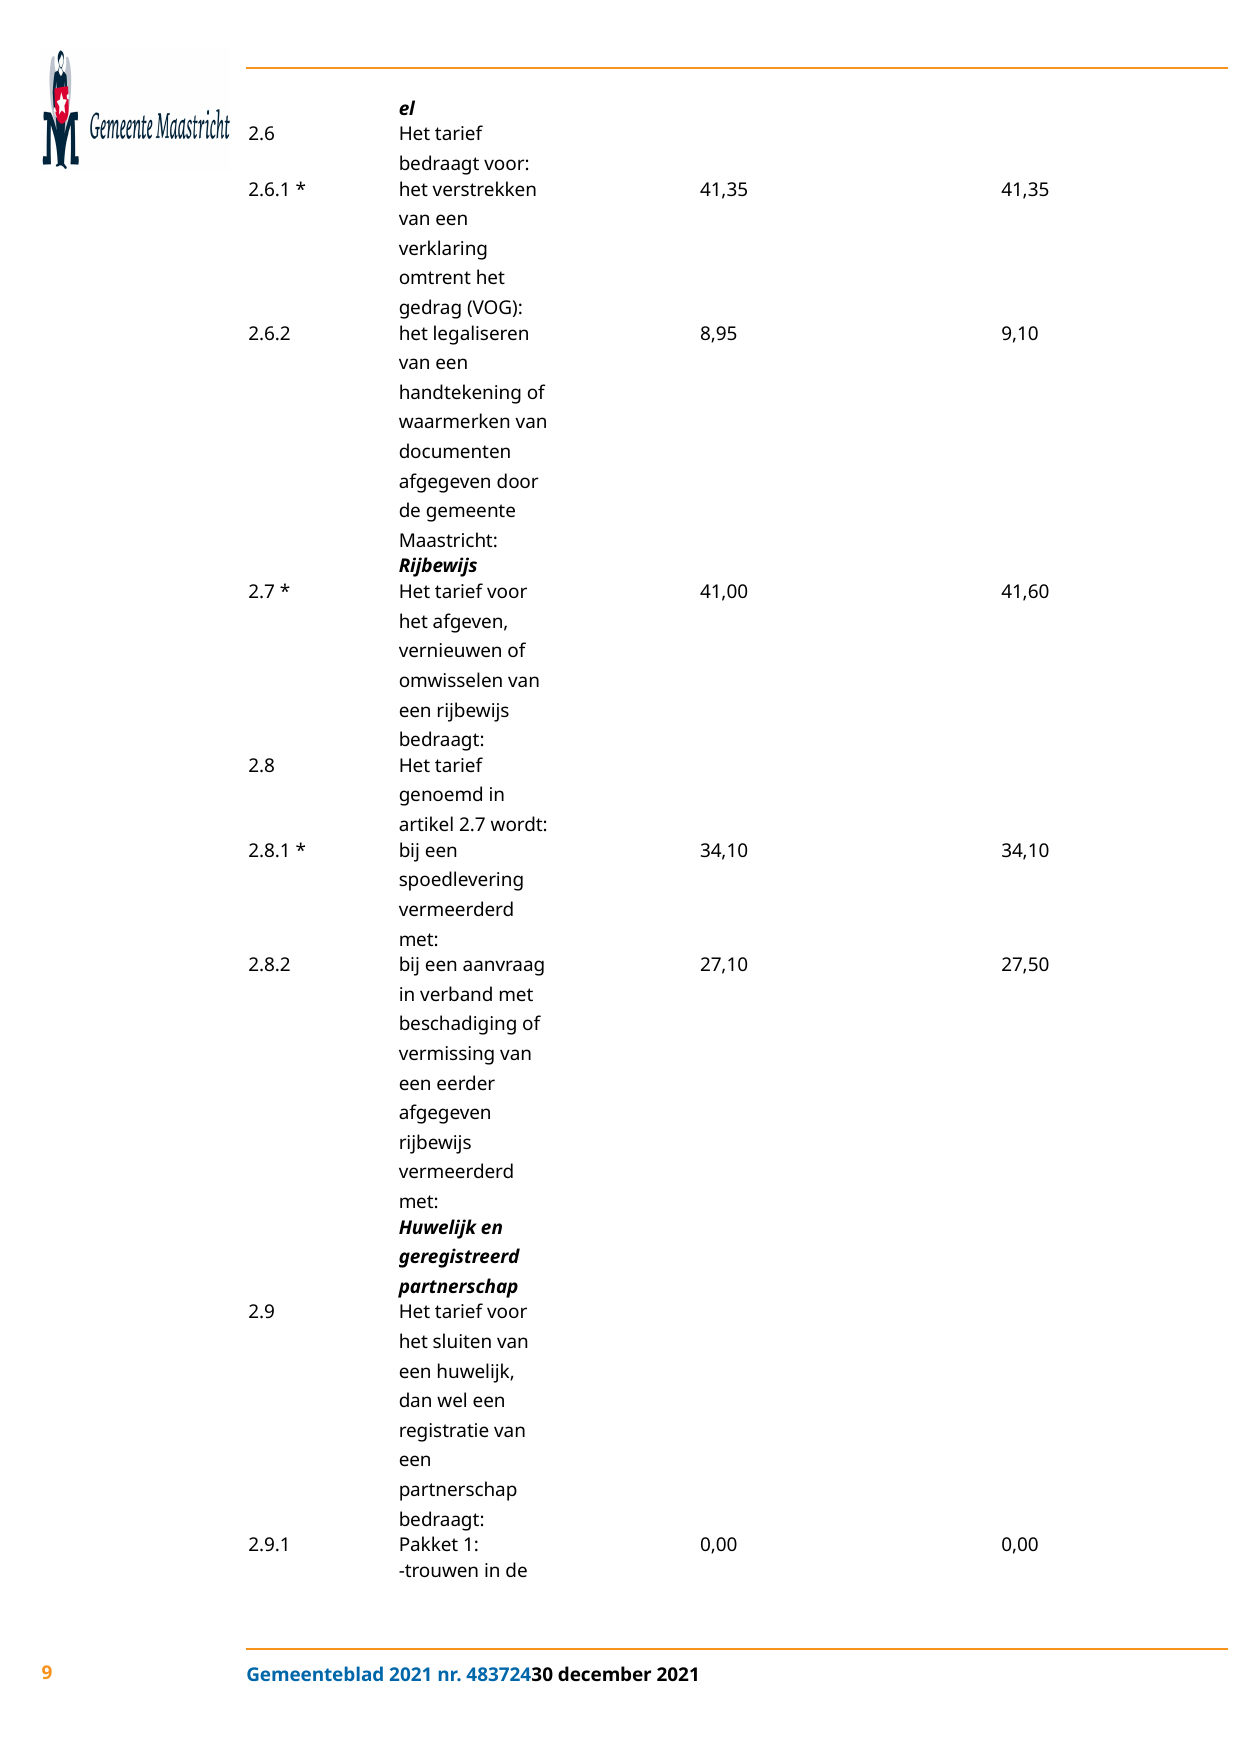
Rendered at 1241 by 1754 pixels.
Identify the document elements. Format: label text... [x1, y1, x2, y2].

table_cell 2.9.1 [248, 1532, 398, 1557]
table_cell het verstrekken van een verklaring omtrent het gedrag (VOG): [399, 176, 549, 320]
table_cell [1001, 1557, 1152, 1583]
table_cell [549, 1532, 700, 1557]
table_cell [549, 752, 700, 837]
table_cell het legaliseren van een handtekening of waarmerken van documenten afgegeven door de gemeente Maastricht: [399, 320, 549, 553]
table_cell [850, 752, 1001, 837]
table_cell [1001, 553, 1152, 578]
table_cell [549, 579, 700, 752]
table_cell 27,50 [1001, 951, 1152, 1214]
table_cell 27,10 [700, 951, 850, 1214]
table_cell 2.8.1 * [248, 837, 398, 951]
table_cell [549, 1214, 700, 1299]
table_cell [850, 1557, 1001, 1583]
table_cell [1001, 1214, 1152, 1299]
table_cell [850, 320, 1001, 553]
table_cell Het tarief bedraagt voor: [399, 121, 549, 176]
table_cell [850, 579, 1001, 752]
table_cell 41,60 [1001, 579, 1152, 752]
table_cell [1001, 121, 1152, 176]
table_cell 2.6.1 * [248, 176, 398, 320]
table_cell [850, 121, 1001, 176]
table_cell [850, 951, 1001, 1214]
table_cell 2.8.2 [248, 951, 398, 1214]
table_cell [700, 121, 850, 176]
table_cell 2.6.2 [248, 320, 398, 553]
table_cell 34,10 [700, 837, 850, 951]
table_cell [549, 553, 700, 578]
table_cell [850, 1532, 1001, 1557]
table_cell [700, 95, 850, 121]
table_cell [700, 1214, 850, 1299]
table_cell Het tarief genoemd in artikel 2.7 wordt: [399, 752, 549, 837]
table_cell [1001, 1299, 1152, 1532]
table_cell [248, 553, 398, 578]
table_cell -trouwen in de [399, 1557, 549, 1583]
table_cell [248, 1557, 398, 1583]
table_cell [549, 121, 700, 176]
table_cell [549, 320, 700, 553]
table_cell [700, 752, 850, 837]
table_cell [248, 1214, 398, 1299]
table_cell 41,35 [1001, 176, 1152, 320]
table_cell Rijbewijs [399, 553, 549, 578]
table_cell 0,00 [1001, 1532, 1152, 1557]
table_cell 2.6 [248, 121, 398, 176]
table_cell 41,00 [700, 579, 850, 752]
table_cell [700, 553, 850, 578]
picture [41, 47, 231, 172]
table_cell [549, 951, 700, 1214]
table_cell el [399, 95, 549, 121]
table_cell bij een spoedlevering vermeerderd met: [399, 837, 549, 951]
table_cell [850, 553, 1001, 578]
table_cell 9,10 [1001, 320, 1152, 553]
table_cell [549, 1557, 700, 1583]
table_cell Huwelijk en geregistreerd partnerschap [399, 1214, 549, 1299]
table_cell [700, 1557, 850, 1583]
table_cell [850, 837, 1001, 951]
table_cell 41,35 [700, 176, 850, 320]
table_cell [549, 176, 700, 320]
table_cell [700, 1299, 850, 1532]
table_cell [850, 176, 1001, 320]
table_cell [549, 837, 700, 951]
table_cell Pakket 1: [399, 1532, 549, 1557]
table_cell Het tarief voor het sluiten van een huwelijk, dan wel een registratie van een partnerschap bedraagt: [399, 1299, 549, 1532]
table_cell [1001, 752, 1152, 837]
table_cell [850, 1214, 1001, 1299]
table_cell [248, 95, 398, 121]
table_cell 34,10 [1001, 837, 1152, 951]
table_cell Het tarief voor het afgeven, vernieuwen of omwisselen van een rijbewijs bedraagt: [399, 579, 549, 752]
table_cell 2.8 [248, 752, 398, 837]
table_cell [549, 95, 700, 121]
table_cell 2.9 [248, 1299, 398, 1532]
table_cell 8,95 [700, 320, 850, 553]
table_cell 0,00 [700, 1532, 850, 1557]
table_cell [850, 95, 1001, 121]
table_cell 2.7 * [248, 579, 398, 752]
table_cell [549, 1299, 700, 1532]
table_cell bij een aanvraag in verband met beschadiging of vermissing van een eerder afgegeven rijbewijs vermeerderd met: [399, 951, 549, 1214]
table_cell [850, 1299, 1001, 1532]
table_cell [1001, 95, 1152, 121]
